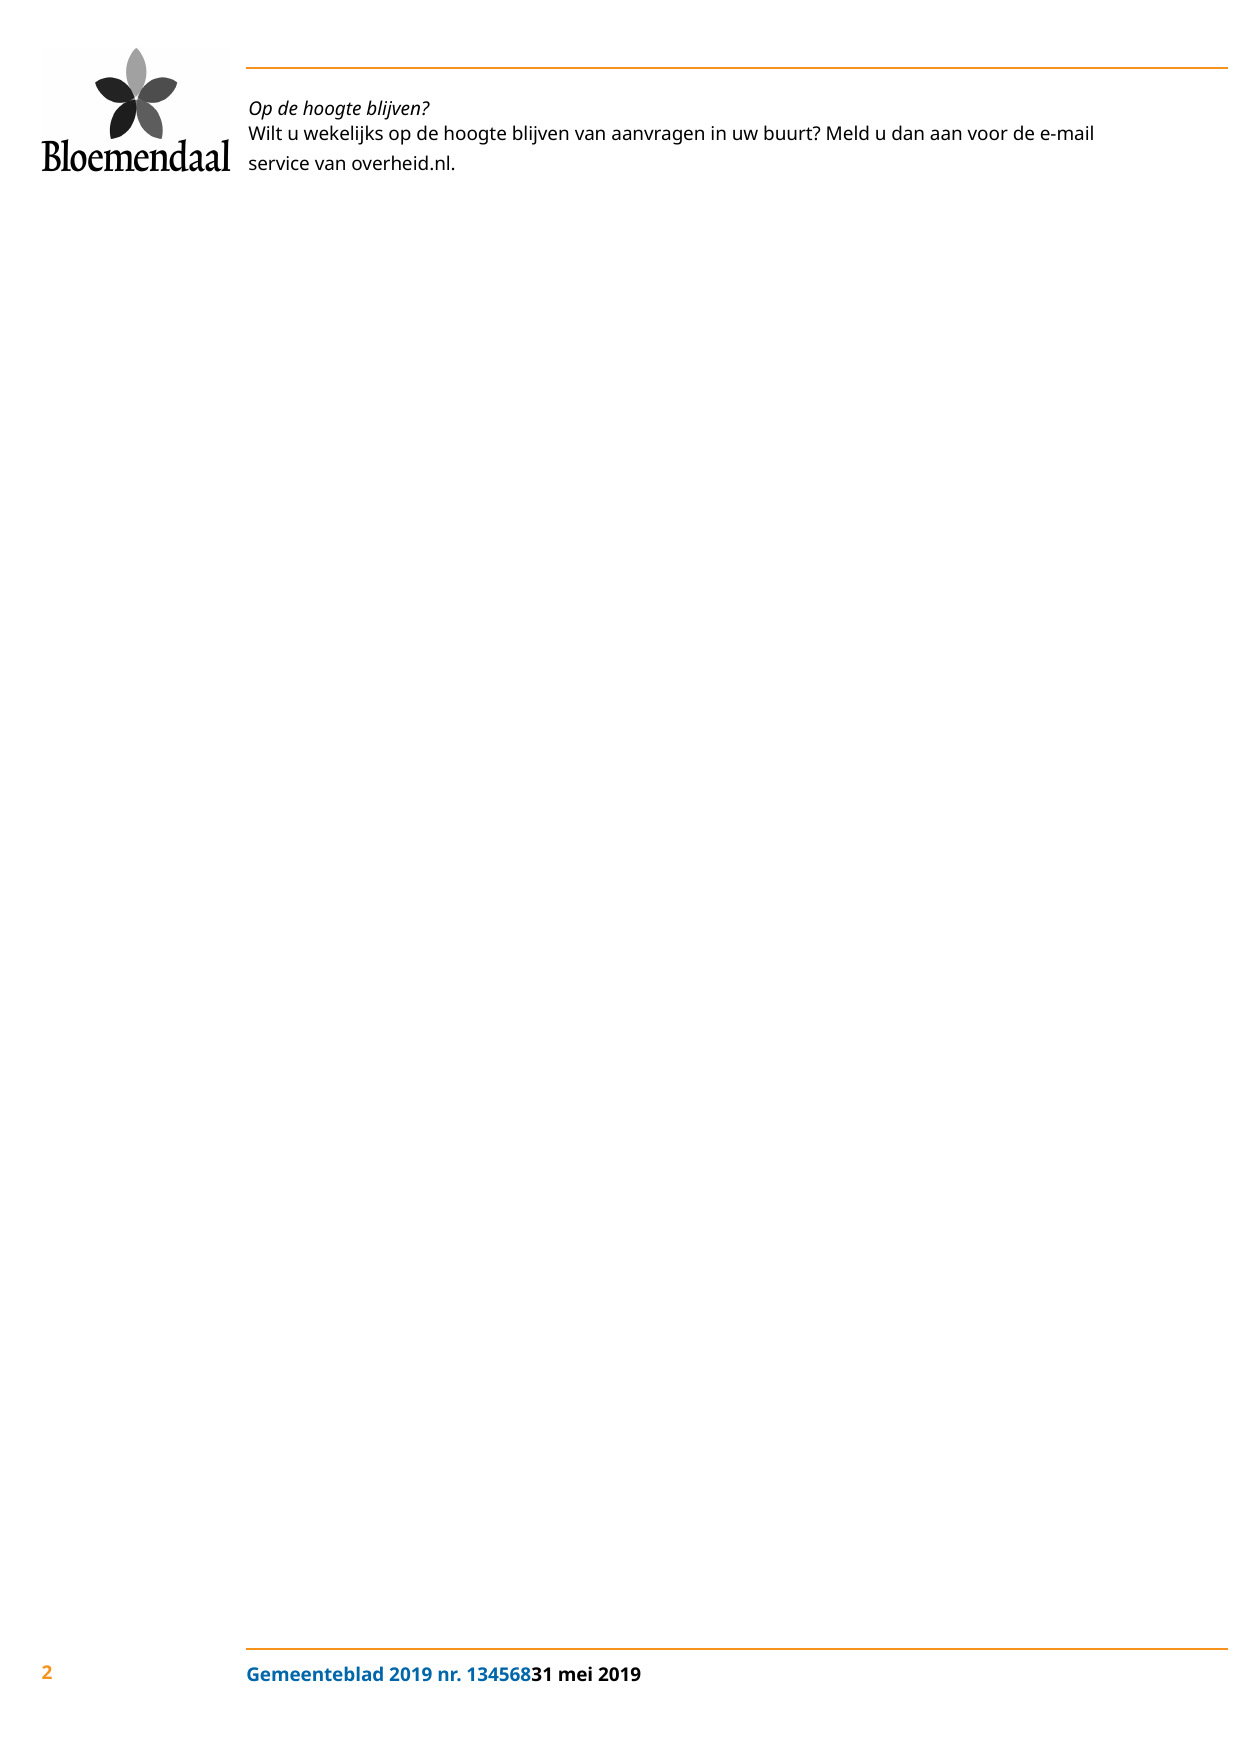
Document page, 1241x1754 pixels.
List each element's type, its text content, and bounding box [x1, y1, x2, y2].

text Wilt u wekelijks op de hoogte blijven van aanvragen in uw buurt? Meld u dan aan voor de e-mail service van overheid.nl. [248, 121, 1152, 176]
picture [41, 47, 231, 172]
text Op de hoogte blijven? [248, 95, 1152, 121]
